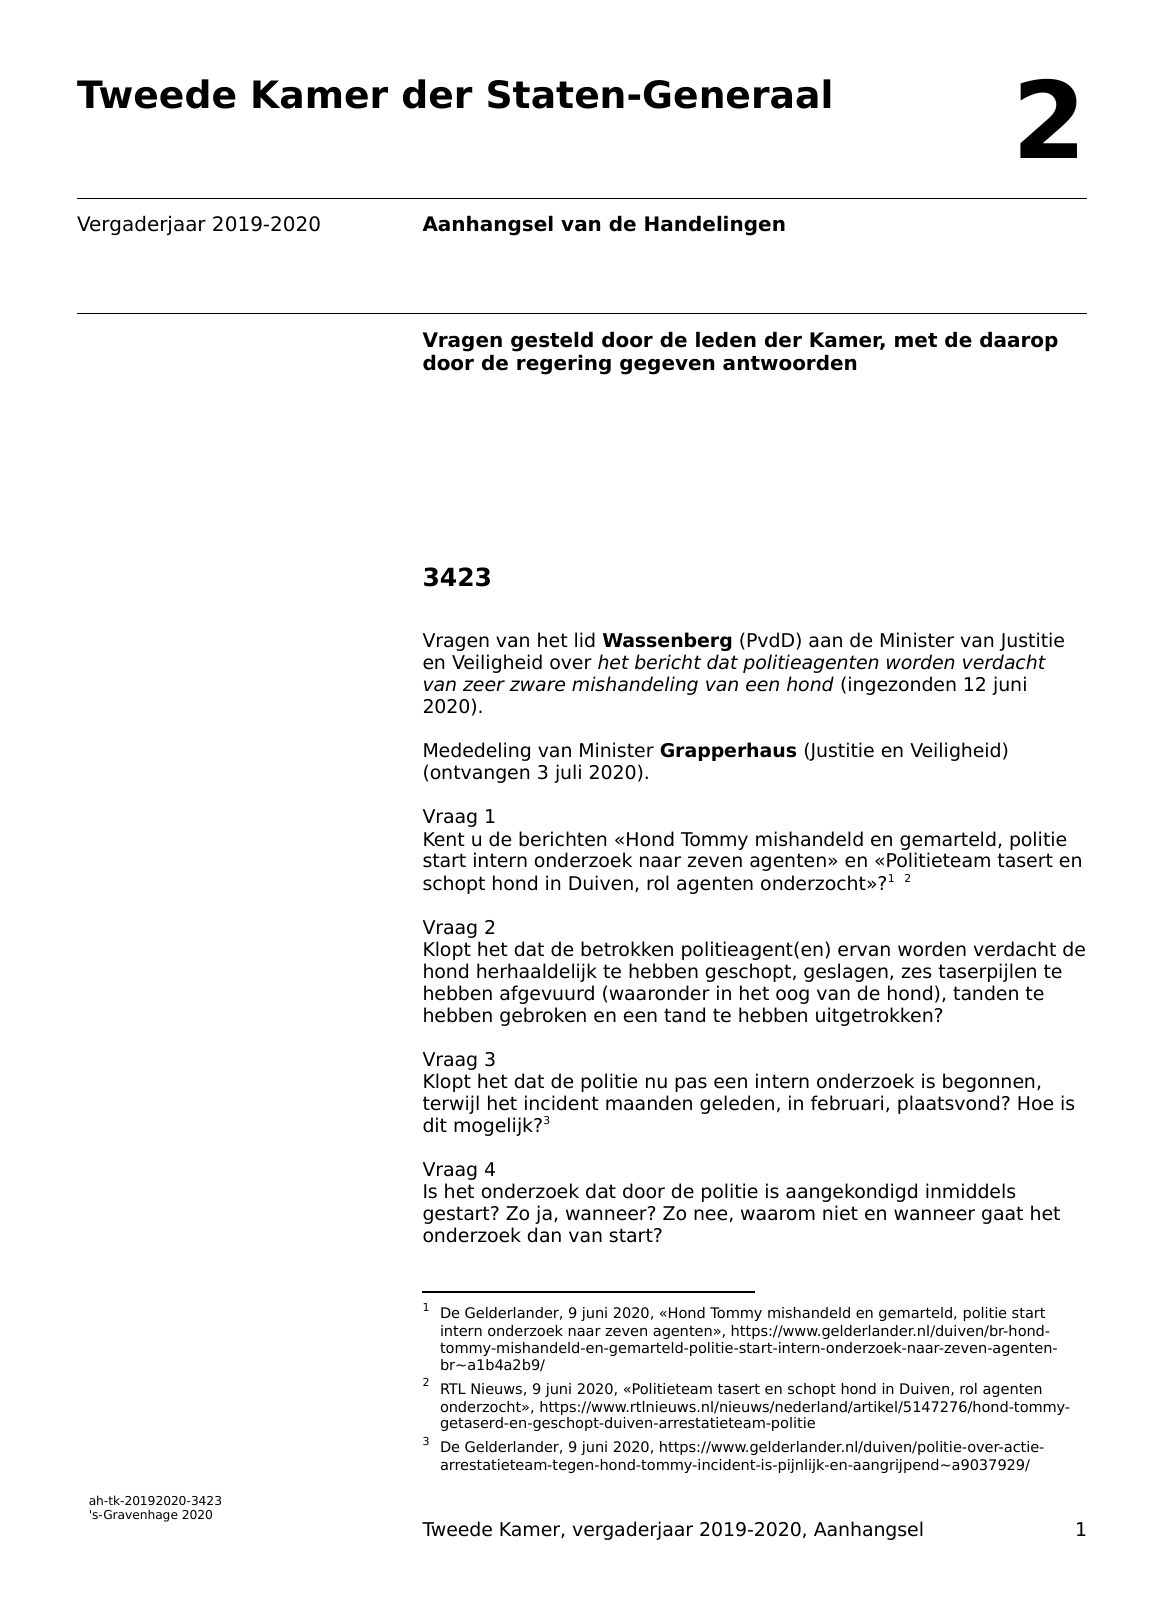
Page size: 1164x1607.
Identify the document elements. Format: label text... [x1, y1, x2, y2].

text 3423 [422, 563, 1087, 592]
text Is het onderzoek dat door de politie is aangekondigd inmiddels gestart? Zo ja, wanneer? Zo nee, waarom niet en wanneer gaat het onderzoek dan van start? [422, 1181, 1087, 1247]
text Klopt het dat de politie nu pas een intern onderzoek is begonnen, terwijl het incident maanden geleden, in februari, plaatsvond? Hoe is dit mogelijk? [422, 1071, 1087, 1137]
table_cell Vragen gesteld door de leden der Kamer, met de daarop door de regering gegeven antwoorden [422, 314, 1087, 375]
table_cell [77, 314, 422, 375]
text Vraag 4 [422, 1159, 1087, 1181]
text De Gelderlander, 9 juni 2020, https://www.gelderlander.nl/duiven/politie-over-actie-arrestatieteam-tegen-hond-tommy-incident-is-pijnlijk-en-aangrijpend~a9037929/ [422, 1435, 1087, 1474]
text De Gelderlander, 9 juni 2020, «Hond Tommy mishandeld en gemarteld, politie start intern onderzoek naar zeven agenten», https://www.gelderlander.nl/duiven/br-hond-tommy-mishandeld-en-gemarteld-politie-start-intern-onderzoek-naar-zeven-agenten-br~a1b4a2b9/ [422, 1301, 1087, 1374]
text Kent u de berichten «Hond Tommy mishandeld en gemarteld, politie start intern onderzoek naar zeven agenten» en «Politieteam tasert en schopt hond in Duiven, rol agenten onderzocht»? [422, 828, 1087, 894]
text Mededeling van Minister Grapperhaus (Justitie en Veiligheid) (ontvangen 3 juli 2020). [422, 740, 1087, 784]
table_cell Aanhangsel van de Handelingen [422, 199, 1087, 313]
text 's-Gravenhage 2020 [88, 1508, 323, 1522]
text Vraag 1 [422, 806, 1087, 828]
text Vraag 2 [422, 917, 1087, 938]
table_header Tweede Kamer der Staten-Generaal [77, 59, 886, 198]
table_cell Vergaderjaar 2019-2020 [77, 199, 422, 313]
text Vraag 3 [422, 1049, 1087, 1071]
text ah-tk-20192020-3423 [88, 1494, 323, 1508]
text RTL Nieuws, 9 juni 2020, «Politieteam tasert en schopt hond in Duiven, rol agenten onderzocht», https://www.rtlnieuws.nl/nieuws/nederland/artikel/5147276/hond-tommy-getaserd-en-geschopt-duiven-arrestatieteam-politie [422, 1377, 1087, 1432]
text Vragen van het lid Wassenberg (PvdD) aan de Minister van Justitie en Veiligheid over het bericht dat politieagenten worden verdacht van zeer zware mishandeling van een hond (ingezonden 12 juni 2020). [422, 630, 1087, 718]
text Klopt het dat de betrokken politieagent(en) ervan worden verdacht de hond herhaaldelijk te hebben geschopt, geslagen, zes taserpijlen te hebben afgevuurd (waaronder in het oog van de hond), tanden te hebben gebroken en een tand te hebben uitgetrokken? [422, 938, 1087, 1026]
table_header 2 [886, 59, 1087, 198]
